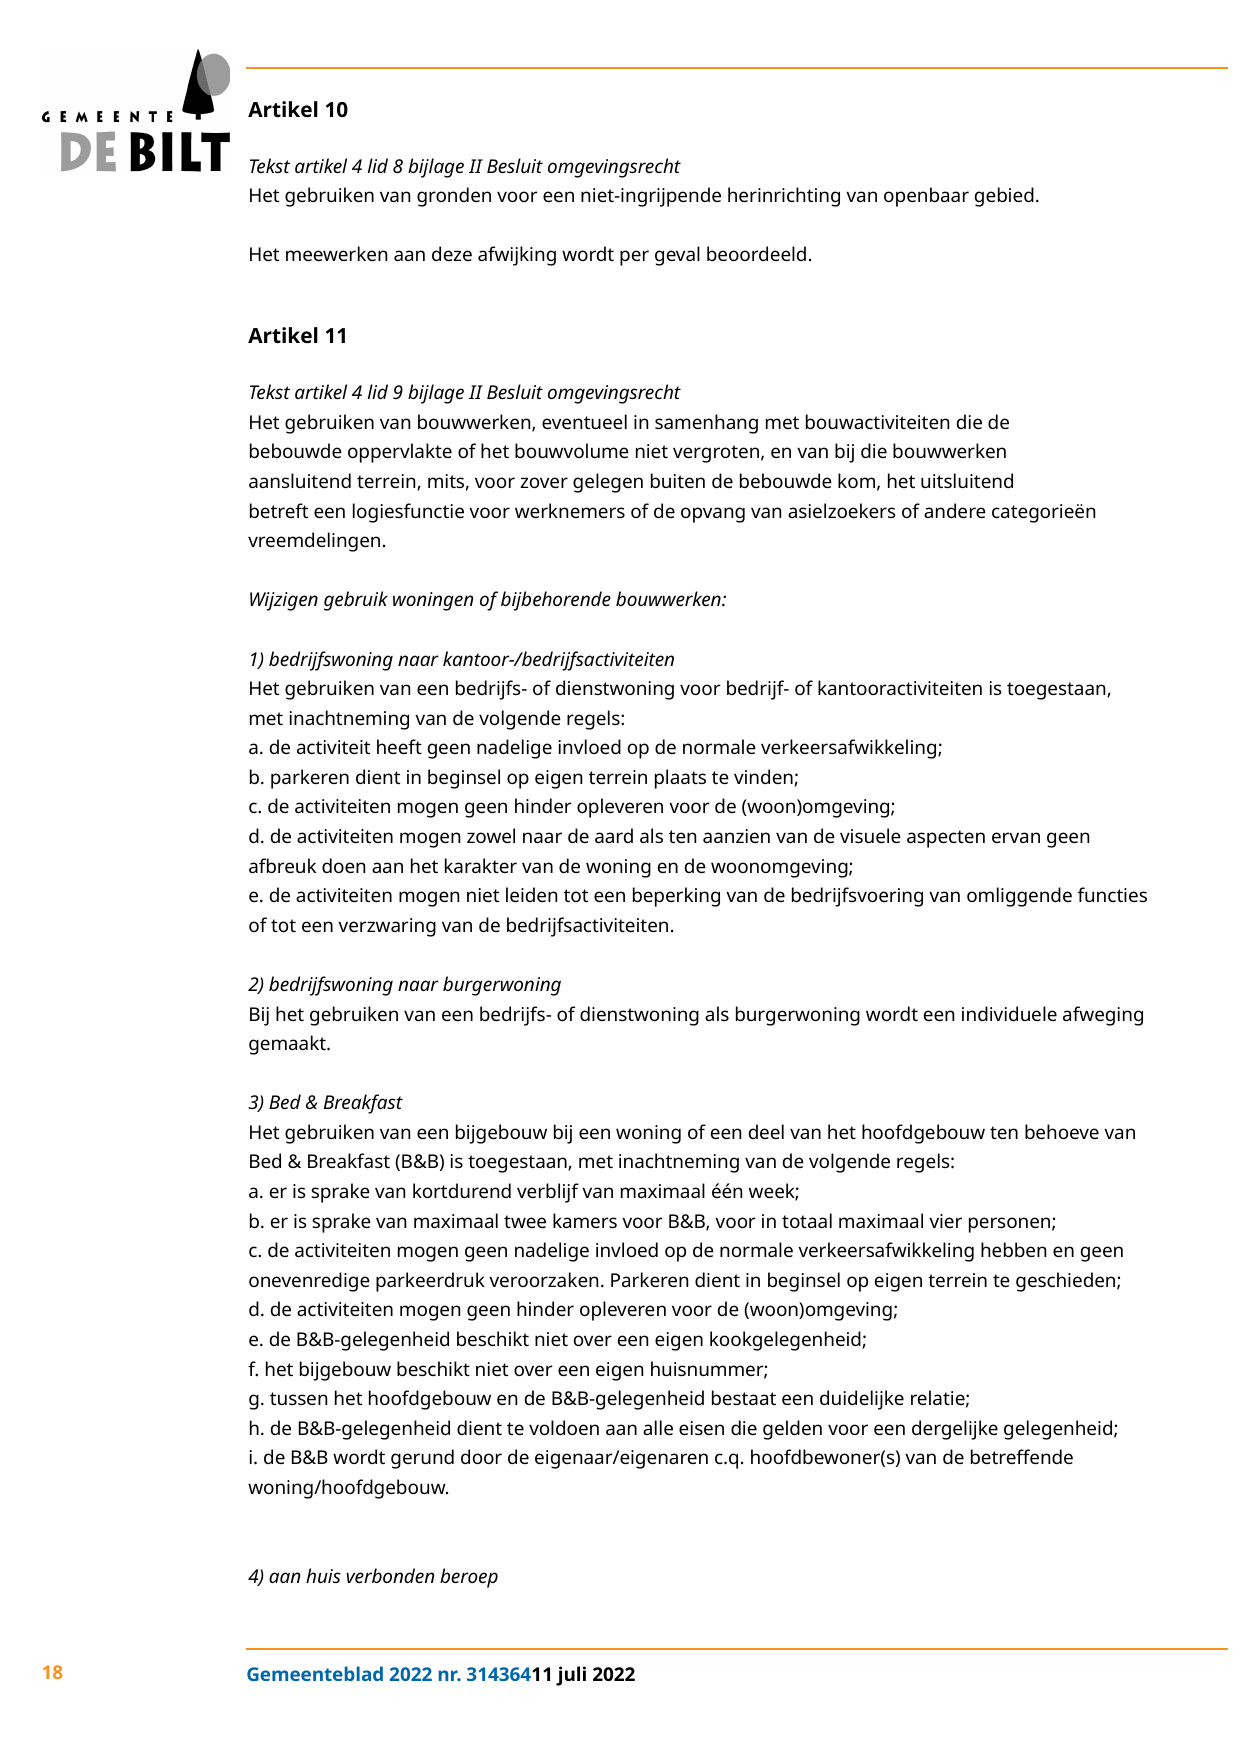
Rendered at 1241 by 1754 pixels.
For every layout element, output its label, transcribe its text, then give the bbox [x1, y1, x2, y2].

text f. het bijgebouw beschikt niet over een eigen huisnummer; [248, 1356, 1152, 1382]
text Artikel 11 [248, 322, 1152, 350]
text Het gebruiken van bouwwerken, eventueel in samenhang met bouwactiviteiten die de [248, 409, 1152, 435]
text e. de activiteiten mogen niet leiden tot een beperking van de bedrijfsvoering van omliggende functies of tot een verzwaring van de bedrijfsactiviteiten. [248, 882, 1152, 938]
text betreft een logiesfunctie voor werknemers of de opvang van asielzoekers of andere categorieën vreemdelingen. [248, 498, 1152, 553]
text a. de activiteit heeft geen nadelige invloed op de normale verkeersafwikkeling; [248, 734, 1152, 760]
text c. de activiteiten mogen geen hinder opleveren voor de (woon)omgeving; [248, 794, 1152, 819]
text d. de activiteiten mogen geen hinder opleveren voor de (woon)omgeving; [248, 1297, 1152, 1322]
text b. er is sprake van maximaal twee kamers voor B&B, voor in totaal maximaal vier personen; [248, 1208, 1152, 1234]
text aansluitend terrein, mits, voor zover gelegen buiten de bebouwde kom, het uitsluitend [248, 468, 1152, 494]
text 3) Bed & Breakfast [248, 1089, 1152, 1115]
text Tekst artikel 4 lid 8 bijlage II Besluit omgevingsrecht [248, 153, 1152, 178]
text a. er is sprake van kortdurend verblijf van maximaal één week; [248, 1178, 1152, 1204]
text Het gebruiken van een bedrijfs- of dienstwoning voor bedrijf- of kantooractiviteiten is toegestaan, met inachtneming van de volgende regels: [248, 675, 1152, 731]
text b. parkeren dient in beginsel op eigen terrein plaats te vinden; [248, 764, 1152, 790]
text Wijzigen gebruik woningen of bijbehorende bouwwerken: [248, 587, 1152, 612]
text e. de B&B-gelegenheid beschikt niet over een eigen kookgelegenheid; [248, 1326, 1152, 1352]
text Bij het gebruiken van een bedrijfs- of dienstwoning als burgerwoning wordt een individuele afweging gemaakt. [248, 1001, 1152, 1056]
text 1) bedrijfswoning naar kantoor-/bedrijfsactiviteiten [248, 646, 1152, 672]
text Het meewerken aan deze afwijking wordt per geval beoordeeld. [248, 242, 1152, 267]
text Tekst artikel 4 lid 9 bijlage II Besluit omgevingsrecht [248, 379, 1152, 405]
text h. de B&B-gelegenheid dient te voldoen aan alle eisen die gelden voor een dergelijke gelegenheid; [248, 1415, 1152, 1441]
text g. tussen het hoofdgebouw en de B&B-gelegenheid bestaat een duidelijke relatie; [248, 1385, 1152, 1411]
text Artikel 10 [248, 95, 1152, 123]
text d. de activiteiten mogen zowel naar de aard als ten aanzien van de visuele aspecten ervan geen afbreuk doen aan het karakter van de woning en de woonomgeving; [248, 823, 1152, 879]
text i. de B&B wordt gerund door de eigenaar/eigenaren c.q. hoofdbewoner(s) van de betreffende woning/hoofdgebouw. [248, 1444, 1152, 1500]
text bebouwde oppervlakte of het bouwvolume niet vergroten, en van bij die bouwwerken [248, 439, 1152, 464]
picture [41, 47, 231, 172]
text Het gebruiken van een bijgebouw bij een woning of een deel van het hoofdgebouw ten behoeve van Bed & Breakfast (B&B) is toegestaan, met inachtneming van de volgende regels: [248, 1119, 1152, 1174]
text c. de activiteiten mogen geen nadelige invloed op de normale verkeersafwikkeling hebben en geen onevenredige parkeerdruk veroorzaken. Parkeren dient in beginsel op eigen terrein te geschieden; [248, 1237, 1152, 1293]
text 2) bedrijfswoning naar burgerwoning [248, 971, 1152, 997]
text 4) aan huis verbonden beroep [248, 1563, 1152, 1589]
text Het gebruiken van gronden voor een niet-ingrijpende herinrichting van openbaar gebied. [248, 182, 1152, 208]
